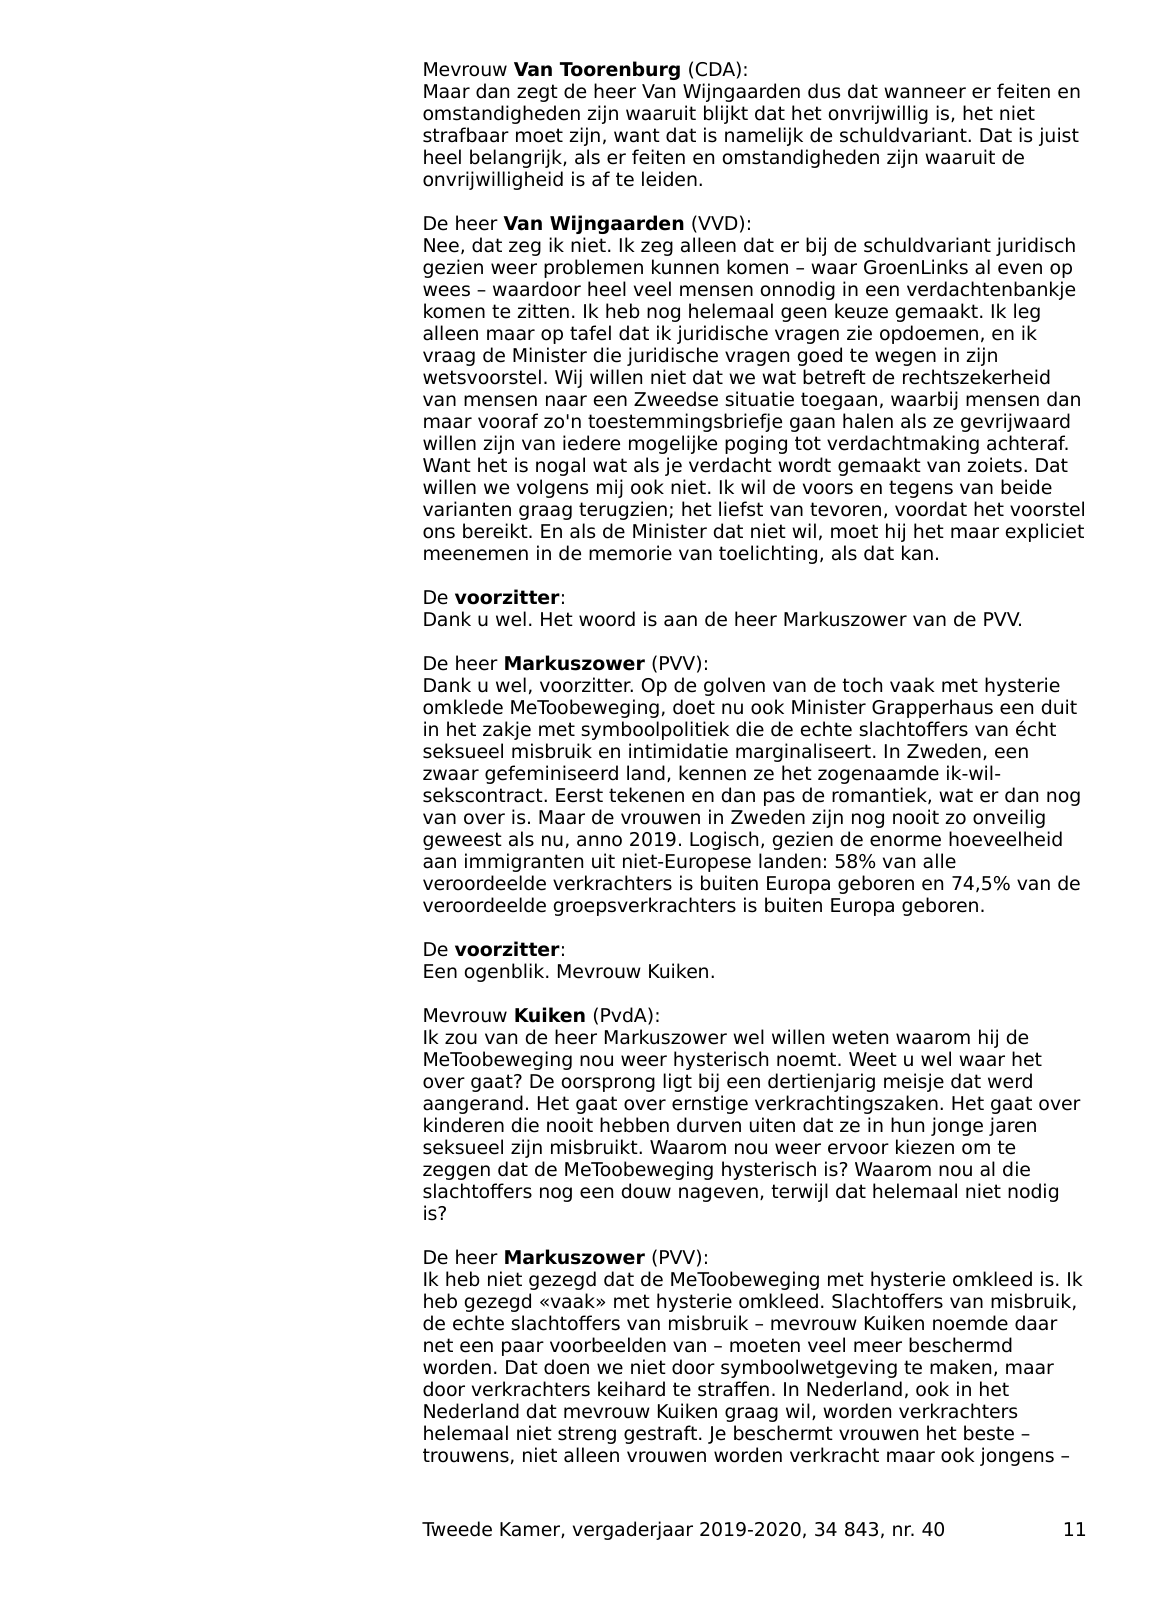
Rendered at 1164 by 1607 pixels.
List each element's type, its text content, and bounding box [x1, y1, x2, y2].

text Ik zou van de heer Markuszower wel willen weten waarom hij de MeToobeweging nou weer hysterisch noemt. Weet u wel waar het over gaat? De oorsprong ligt bij een dertienjarig meisje dat werd aangerand. Het gaat over ernstige verkrachtingszaken. Het gaat over kinderen die nooit hebben durven uiten dat ze in hun jonge jaren seksueel zijn misbruikt. Waarom nou weer ervoor kiezen om te zeggen dat de MeToobeweging hysterisch is? Waarom nou al die slachtoffers nog een douw nageven, terwijl dat helemaal niet nodig is? [422, 1027, 1087, 1225]
text De heer Van Wijngaarden (VVD): [422, 213, 1087, 235]
text De voorzitter: [422, 939, 1087, 961]
text De voorzitter: [422, 587, 1087, 609]
text Nee, dat zeg ik niet. Ik zeg alleen dat er bij de schuldvariant juridisch gezien weer problemen kunnen komen – waar GroenLinks al even op wees – waardoor heel veel mensen onnodig in een verdachtenbankje komen te zitten. Ik heb nog helemaal geen keuze gemaakt. Ik leg alleen maar op tafel dat ik juridische vragen zie opdoemen, en ik vraag de Minister die juridische vragen goed te wegen in zijn wetsvoorstel. Wij willen niet dat we wat betreft de rechtszekerheid van mensen naar een Zweedse situatie toegaan, waarbij mensen dan maar vooraf zo'n toestemmingsbriefje gaan halen als ze gevrijwaard willen zijn van iedere mogelijke poging tot verdachtmaking achteraf. Want het is nogal wat als je verdacht wordt gemaakt van zoiets. Dat willen we volgens mij ook niet. Ik wil de voors en tegens van beide varianten graag terugzien; het liefst van tevoren, voordat het voorstel ons bereikt. En als de Minister dat niet wil, moet hij het maar expliciet meenemen in de memorie van toelichting, als dat kan. [422, 235, 1087, 565]
text De heer Markuszower (PVV): [422, 1247, 1087, 1269]
text Een ogenblik. Mevrouw Kuiken. [422, 961, 1087, 983]
text Mevrouw Van Toorenburg (CDA): [422, 59, 1087, 81]
text Dank u wel. Het woord is aan de heer Markuszower van de PVV. [422, 609, 1087, 631]
text Ik heb niet gezegd dat de MeToobeweging met hysterie omkleed is. Ik heb gezegd «vaak» met hysterie omkleed. Slachtoffers van misbruik, de echte slachtoffers van misbruik – mevrouw Kuiken noemde daar net een paar voorbeelden van – moeten veel meer beschermd worden. Dat doen we niet door symboolwetgeving te maken, maar door verkrachters keihard te straffen. In Nederland, ook in het Nederland dat mevrouw Kuiken graag wil, worden verkrachters helemaal niet streng gestraft. Je beschermt vrouwen het beste – trouwens, niet alleen vrouwen worden verkracht maar ook jongens – [422, 1269, 1087, 1467]
text De heer Markuszower (PVV): [422, 653, 1087, 675]
text Dank u wel, voorzitter. Op de golven van de toch vaak met hysterie omklede MeToobeweging, doet nu ook Minister Grapperhaus een duit in het zakje met symboolpolitiek die de echte slachtoffers van écht seksueel misbruik en intimidatie marginaliseert. In Zweden, een zwaar gefeminiseerd land, kennen ze het zogenaamde ik-wil-sekscontract. Eerst tekenen en dan pas de romantiek, wat er dan nog van over is. Maar de vrouwen in Zweden zijn nog nooit zo onveilig geweest als nu, anno 2019. Logisch, gezien de enorme hoeveelheid aan immigranten uit niet-Europese landen: 58% van alle veroordeelde verkrachters is buiten Europa geboren en 74,5% van de veroordeelde groepsverkrachters is buiten Europa geboren. [422, 675, 1087, 917]
text Mevrouw Kuiken (PvdA): [422, 1005, 1087, 1027]
text Maar dan zegt de heer Van Wijngaarden dus dat wanneer er feiten en omstandigheden zijn waaruit blijkt dat het onvrijwillig is, het niet strafbaar moet zijn, want dat is namelijk de schuldvariant. Dat is juist heel belangrijk, als er feiten en omstandigheden zijn waaruit de onvrijwilligheid is af te leiden. [422, 81, 1087, 191]
